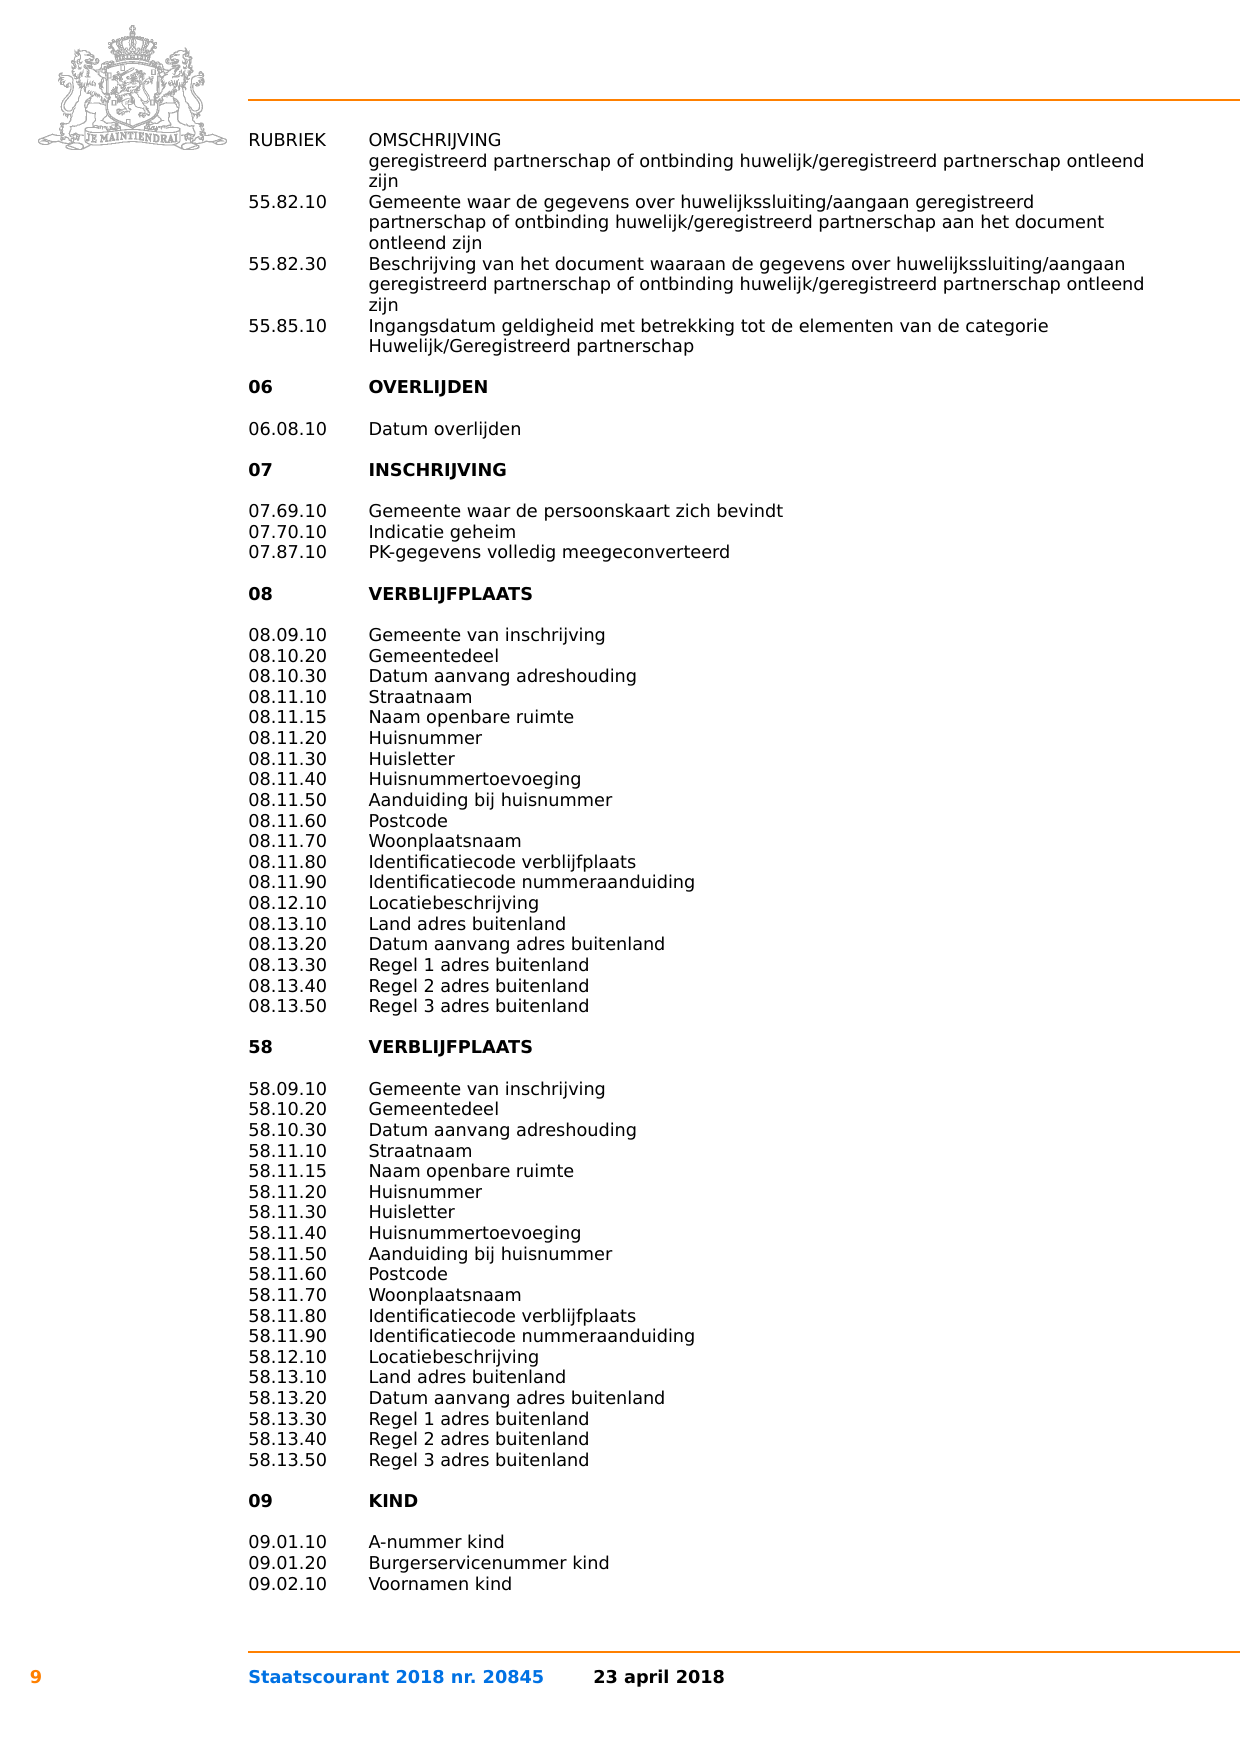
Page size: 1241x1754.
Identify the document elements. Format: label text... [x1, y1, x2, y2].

table_cell [363, 563, 1163, 584]
table_cell Postcode [363, 1264, 1163, 1285]
table_cell Datum overlijden [363, 419, 1163, 439]
table_cell 55.82.30 [248, 254, 362, 316]
table_cell 09.01.20 [248, 1553, 362, 1574]
table_cell 58.11.30 [248, 1203, 362, 1223]
table_header RUBRIEK [248, 130, 362, 151]
table_cell Huisletter [363, 1203, 1163, 1223]
table_cell 58.11.20 [248, 1182, 362, 1202]
table_cell Identificatiecode verblijfplaats [363, 1306, 1163, 1326]
table_cell [248, 563, 362, 584]
table_cell 09 [248, 1491, 362, 1512]
table_cell 09.01.10 [248, 1533, 362, 1553]
table_cell Huisnummertoevoeging [363, 1223, 1163, 1244]
table_cell Straatnaam [363, 1141, 1163, 1161]
table_cell 58.11.15 [248, 1161, 362, 1182]
table_cell 55.82.10 [248, 192, 362, 254]
table_cell [248, 439, 362, 460]
table_cell 08.11.50 [248, 790, 362, 811]
table_cell KIND [363, 1491, 1163, 1512]
table_cell [248, 1058, 362, 1079]
table_cell 55.85.10 [248, 316, 362, 357]
table_cell Indicatie geheim [363, 522, 1163, 542]
table_cell 08 [248, 584, 362, 604]
table_cell 08.11.70 [248, 831, 362, 852]
table_cell 58.13.10 [248, 1368, 362, 1388]
table_cell [363, 481, 1163, 501]
table_cell 08.11.10 [248, 687, 362, 707]
table_cell Land adres buitenland [363, 914, 1163, 934]
table_cell 58.11.40 [248, 1223, 362, 1244]
table_cell 08.09.10 [248, 625, 362, 646]
table_cell Regel 1 adres buitenland [363, 955, 1163, 976]
table_cell Woonplaatsnaam [363, 1285, 1163, 1306]
table_cell Land adres buitenland [363, 1368, 1163, 1388]
table_cell Datum aanvang adres buitenland [363, 934, 1163, 955]
table_cell 08.11.20 [248, 728, 362, 749]
table_cell 58.13.30 [248, 1409, 362, 1429]
table_cell Regel 2 adres buitenland [363, 976, 1163, 996]
table_cell 58.09.10 [248, 1079, 362, 1099]
table_cell [363, 1471, 1163, 1491]
table_cell 08.11.40 [248, 769, 362, 790]
table_cell OVERLIJDEN [363, 378, 1163, 398]
table_cell Datum aanvang adreshouding [363, 1120, 1163, 1141]
table_cell Gemeentedeel [363, 1099, 1163, 1120]
table_cell 58 [248, 1038, 362, 1058]
table_cell Locatiebeschrijving [363, 1347, 1163, 1367]
table_cell 08.11.60 [248, 811, 362, 831]
table_cell 58.12.10 [248, 1347, 362, 1367]
table_cell 58.10.30 [248, 1120, 362, 1141]
table_cell 58.13.50 [248, 1450, 362, 1471]
table_cell PK-gegevens volledig meegeconverteerd [363, 543, 1163, 563]
table_cell Gemeente waar de persoonskaart zich bevindt [363, 501, 1163, 522]
table_cell 08.10.30 [248, 666, 362, 687]
table_cell Burgerservicenummer kind [363, 1553, 1163, 1574]
table_cell [248, 357, 362, 377]
table_cell Gemeente waar de gegevens over huwelijkssluiting/aangaan geregistreerd partnerschap of ontbinding huwelijk/geregistreerd partnerschap aan het document ontleend zijn [363, 192, 1163, 254]
table_cell 58.13.40 [248, 1429, 362, 1450]
table_cell 58.11.80 [248, 1306, 362, 1326]
table_cell A-nummer kind [363, 1533, 1163, 1553]
table_cell Datum aanvang adreshouding [363, 666, 1163, 687]
table_cell 08.13.30 [248, 955, 362, 976]
table_cell 08.11.30 [248, 749, 362, 769]
table_cell 08.12.10 [248, 893, 362, 914]
table_cell [248, 1512, 362, 1532]
table_cell Regel 2 adres buitenland [363, 1429, 1163, 1450]
table_cell [248, 481, 362, 501]
table_cell Postcode [363, 811, 1163, 831]
table_cell Ingangsdatum geldigheid met betrekking tot de elementen van de categorie Huwelijk/Geregistreerd partnerschap [363, 316, 1163, 357]
table_cell 58.13.20 [248, 1388, 362, 1409]
table_cell Regel 1 adres buitenland [363, 1409, 1163, 1429]
table_cell [363, 398, 1163, 419]
table_cell 07.87.10 [248, 543, 362, 563]
table_cell [363, 1512, 1163, 1532]
table_cell Huisnummer [363, 1182, 1163, 1202]
table_cell 06 [248, 378, 362, 398]
table_cell 08.13.20 [248, 934, 362, 955]
table_cell 58.11.70 [248, 1285, 362, 1306]
table_cell Naam openbare ruimte [363, 1161, 1163, 1182]
table_cell Aanduiding bij huisnummer [363, 790, 1163, 811]
table_cell 07 [248, 460, 362, 481]
table_cell Gemeentedeel [363, 646, 1163, 666]
table_cell Gemeente van inschrijving [363, 1079, 1163, 1099]
picture [38, 25, 227, 150]
table_cell 09.02.10 [248, 1574, 362, 1594]
table_cell Woonplaatsnaam [363, 831, 1163, 852]
table_cell Huisletter [363, 749, 1163, 769]
table_cell VERBLIJFPLAATS [363, 1038, 1163, 1058]
table_cell Straatnaam [363, 687, 1163, 707]
table_cell [363, 1058, 1163, 1079]
table_cell Naam openbare ruimte [363, 708, 1163, 728]
table_cell Identificatiecode verblijfplaats [363, 852, 1163, 872]
table_cell [363, 604, 1163, 625]
table_cell [363, 439, 1163, 460]
table_header OMSCHRIJVING [363, 130, 1163, 151]
table_cell [248, 151, 362, 192]
table_cell 58.11.50 [248, 1244, 362, 1264]
table_cell Locatiebeschrijving [363, 893, 1163, 914]
table_cell Datum aanvang adres buitenland [363, 1388, 1163, 1409]
table_cell [363, 357, 1163, 377]
table_cell Huisnummer [363, 728, 1163, 749]
table_cell 07.70.10 [248, 522, 362, 542]
table_cell 06.08.10 [248, 419, 362, 439]
table_cell 58.11.10 [248, 1141, 362, 1161]
table_cell [363, 1017, 1163, 1037]
table_cell 08.13.10 [248, 914, 362, 934]
table_cell [248, 1471, 362, 1491]
table_cell INSCHRIJVING [363, 460, 1163, 481]
table_cell Huisnummertoevoeging [363, 769, 1163, 790]
table_cell 08.11.80 [248, 852, 362, 872]
table_cell 58.11.60 [248, 1264, 362, 1285]
table_cell 08.11.15 [248, 708, 362, 728]
table_cell 08.13.40 [248, 976, 362, 996]
table_cell Aanduiding bij huisnummer [363, 1244, 1163, 1264]
table_cell 58.10.20 [248, 1099, 362, 1120]
table_cell Beschrijving van het document waaraan de gegevens over huwelijkssluiting/aangaan geregistreerd partnerschap of ontbinding huwelijk/geregistreerd partnerschap ontleend zijn [363, 254, 1163, 316]
table_cell geregistreerd partnerschap of ontbinding huwelijk/geregistreerd partnerschap ontleend zijn [363, 151, 1163, 192]
table_cell 08.10.20 [248, 646, 362, 666]
table_cell Regel 3 adres buitenland [363, 996, 1163, 1017]
table_cell 08.13.50 [248, 996, 362, 1017]
table_cell 58.11.90 [248, 1326, 362, 1347]
table_cell Identificatiecode nummeraanduiding [363, 873, 1163, 893]
table_cell Regel 3 adres buitenland [363, 1450, 1163, 1471]
table_cell [248, 398, 362, 419]
table_cell 08.11.90 [248, 873, 362, 893]
table_cell 07.69.10 [248, 501, 362, 522]
table_cell [248, 1017, 362, 1037]
table_cell Identificatiecode nummeraanduiding [363, 1326, 1163, 1347]
table_cell Gemeente van inschrijving [363, 625, 1163, 646]
table_cell [248, 604, 362, 625]
table_cell VERBLIJFPLAATS [363, 584, 1163, 604]
table_cell Voornamen kind [363, 1574, 1163, 1594]
